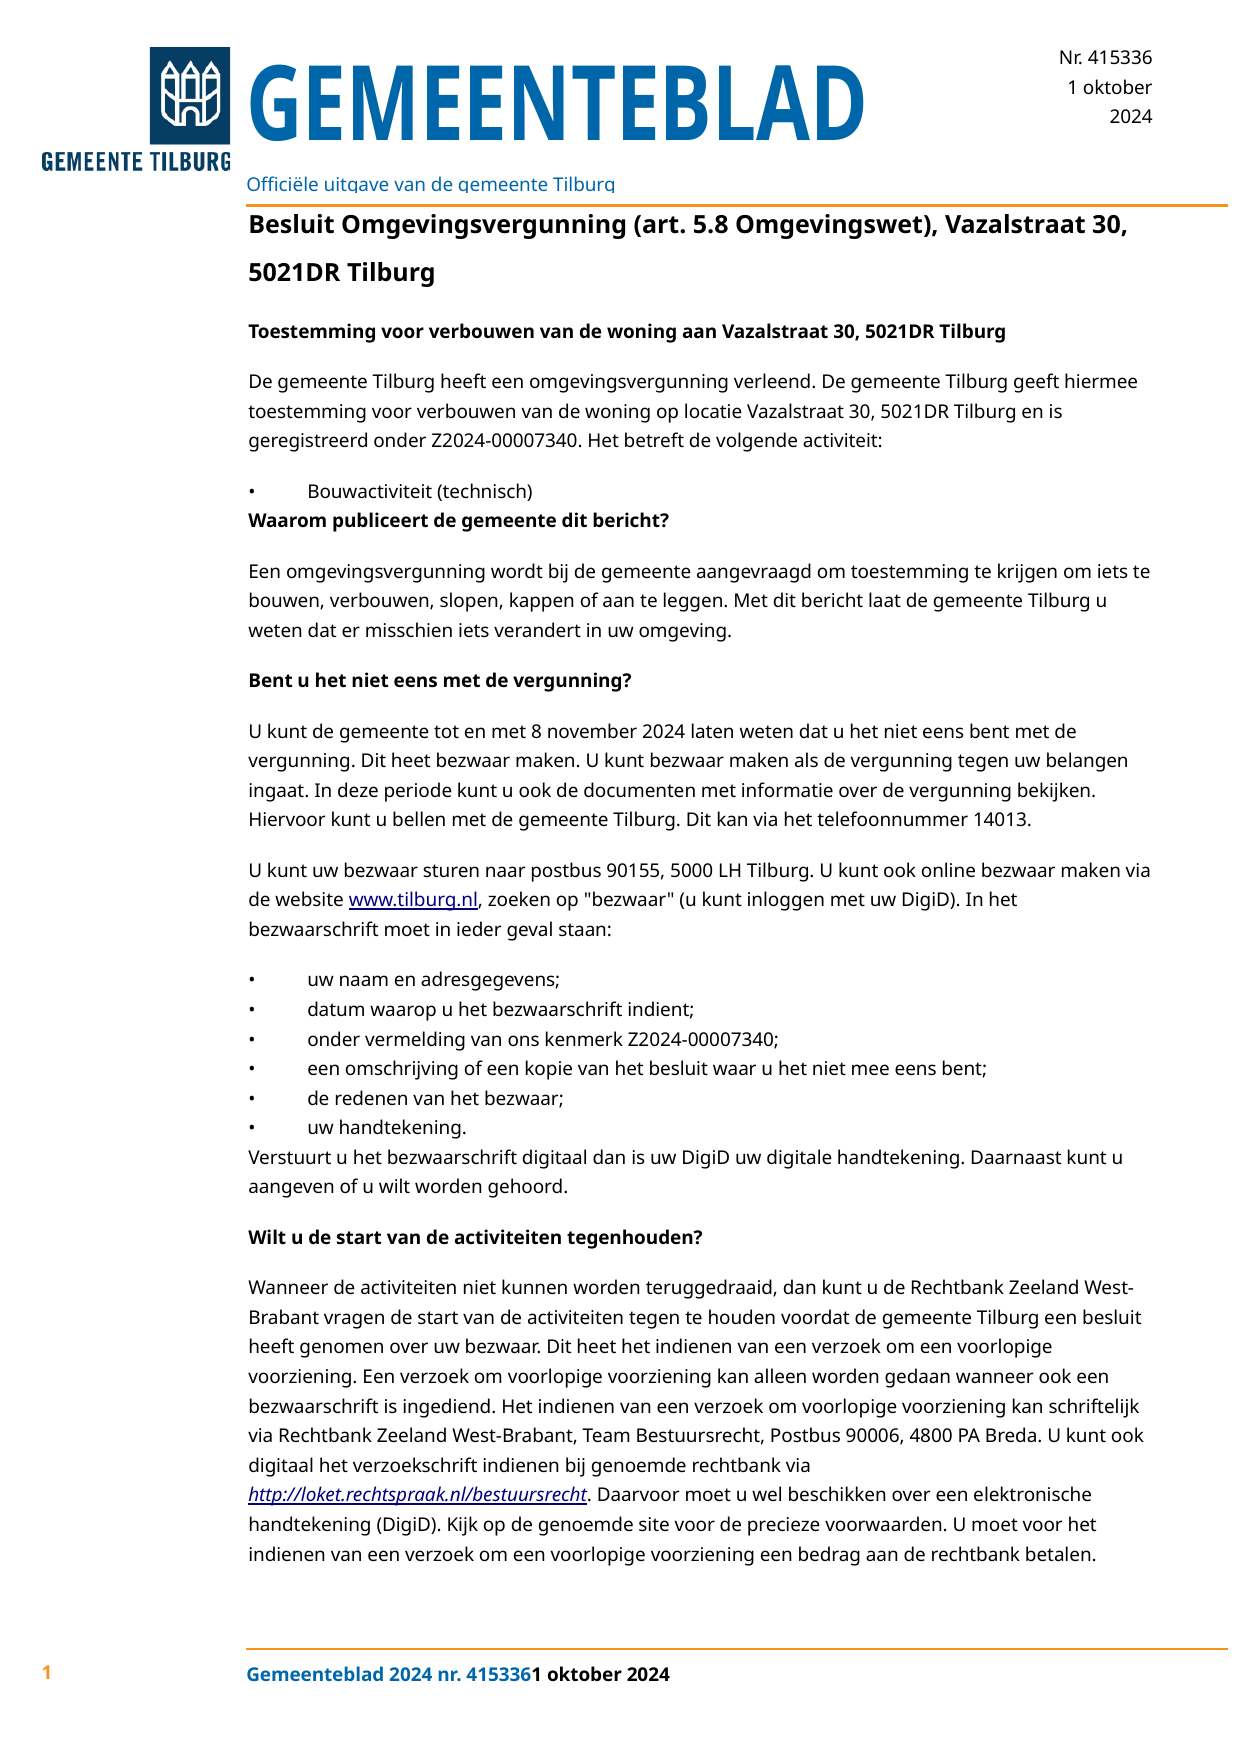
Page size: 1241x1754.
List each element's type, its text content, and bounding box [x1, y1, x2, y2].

list onder vermelding van ons kenmerk Z2024-00007340; [248, 1026, 1152, 1052]
list Bouwactiviteit (technisch) [248, 478, 1152, 504]
text Besluit Omgevingsvergunning (art. 5.8 Omgevingswet), Vazalstraat 30, 5021DR Tilburg [248, 207, 1152, 288]
list een omschrijving of een kopie van het besluit waar u het niet mee eens bent; [248, 1055, 1152, 1081]
picture [41, 47, 231, 172]
text Wilt u de start van de activiteiten tegenhouden? [248, 1224, 1152, 1250]
text U kunt de gemeente tot en met 8 november 2024 laten weten dat u het niet eens bent met de vergunning. Dit heet bezwaar maken. U kunt bezwaar maken als de vergunning tegen uw belangen ingaat. In deze periode kunt u ook de documenten met informatie over de vergunning bekijken. Hiervoor kunt u bellen met de gemeente Tilburg. Dit kan via het telefoonnummer 14013. [248, 718, 1152, 832]
text De gemeente Tilburg heeft een omgevingsvergunning verleend. De gemeente Tilburg geeft hiermee toestemming voor verbouwen van de woning op locatie Vazalstraat 30, 5021DR Tilburg en is geregistreerd onder Z2024-00007340. Het betreft de volgende activiteit: [248, 368, 1152, 453]
list uw handtekening. [248, 1114, 1152, 1140]
text Bent u het niet eens met de vergunning? [248, 667, 1152, 693]
list uw naam en adresgegevens; [248, 967, 1152, 992]
text Verstuurt u het bezwaarschrift digitaal dan is uw DigiD uw digitale handtekening. Daarnaast kunt u aangeven of u wilt worden gehoord. [248, 1144, 1152, 1199]
list datum waarop u het bezwaarschrift indient; [248, 996, 1152, 1022]
text U kunt uw bezwaar sturen naar postbus 90155, 5000 LH Tilburg. U kunt ook online bezwaar maken via de website www.tilburg.nl, zoeken op "bezwaar" (u kunt inloggen met uw DigiD). In het bezwaarschrift moet in ieder geval staan: [248, 857, 1152, 942]
text Toestemming voor verbouwen van de woning aan Vazalstraat 30, 5021DR Tilburg [248, 318, 1152, 344]
text Een omgevingsvergunning wordt bij de gemeente aangevraagd om toestemming te krijgen om iets te bouwen, verbouwen, slopen, kappen of aan te leggen. Met dit bericht laat de gemeente Tilburg u weten dat er misschien iets verandert in uw omgeving. [248, 558, 1152, 643]
text Waarom publiceert de gemeente dit bericht? [248, 507, 1152, 533]
list de redenen van het bezwaar; [248, 1085, 1152, 1111]
text Wanneer de activiteiten niet kunnen worden teruggedraaid, dan kunt u de Rechtbank Zeeland West-Brabant vragen de start van de activiteiten tegen te houden voordat de gemeente Tilburg een besluit heeft genomen over uw bezwaar. Dit heet het indienen van een verzoek om een voorlopige voorziening. Een verzoek om voorlopige voorziening kan alleen worden gedaan wanneer ook een bezwaarschrift is ingediend. Het indienen van een verzoek om voorlopige voorziening kan schriftelijk via Rechtbank Zeeland West-Brabant, Team Bestuursrecht, Postbus 90006, 4800 PA Breda. U kunt ook digitaal het verzoekschrift indienen bij genoemde rechtbank via http://loket.rechtspraak.nl/bestuursrecht. Daarvoor moet u wel beschikken over een elektronische handtekening (DigiD). Kijk op de genoemde site voor de precieze voorwaarden. U moet voor het indienen van een verzoek om een voorlopige voorziening een bedrag aan de rechtbank betalen. [248, 1274, 1152, 1567]
